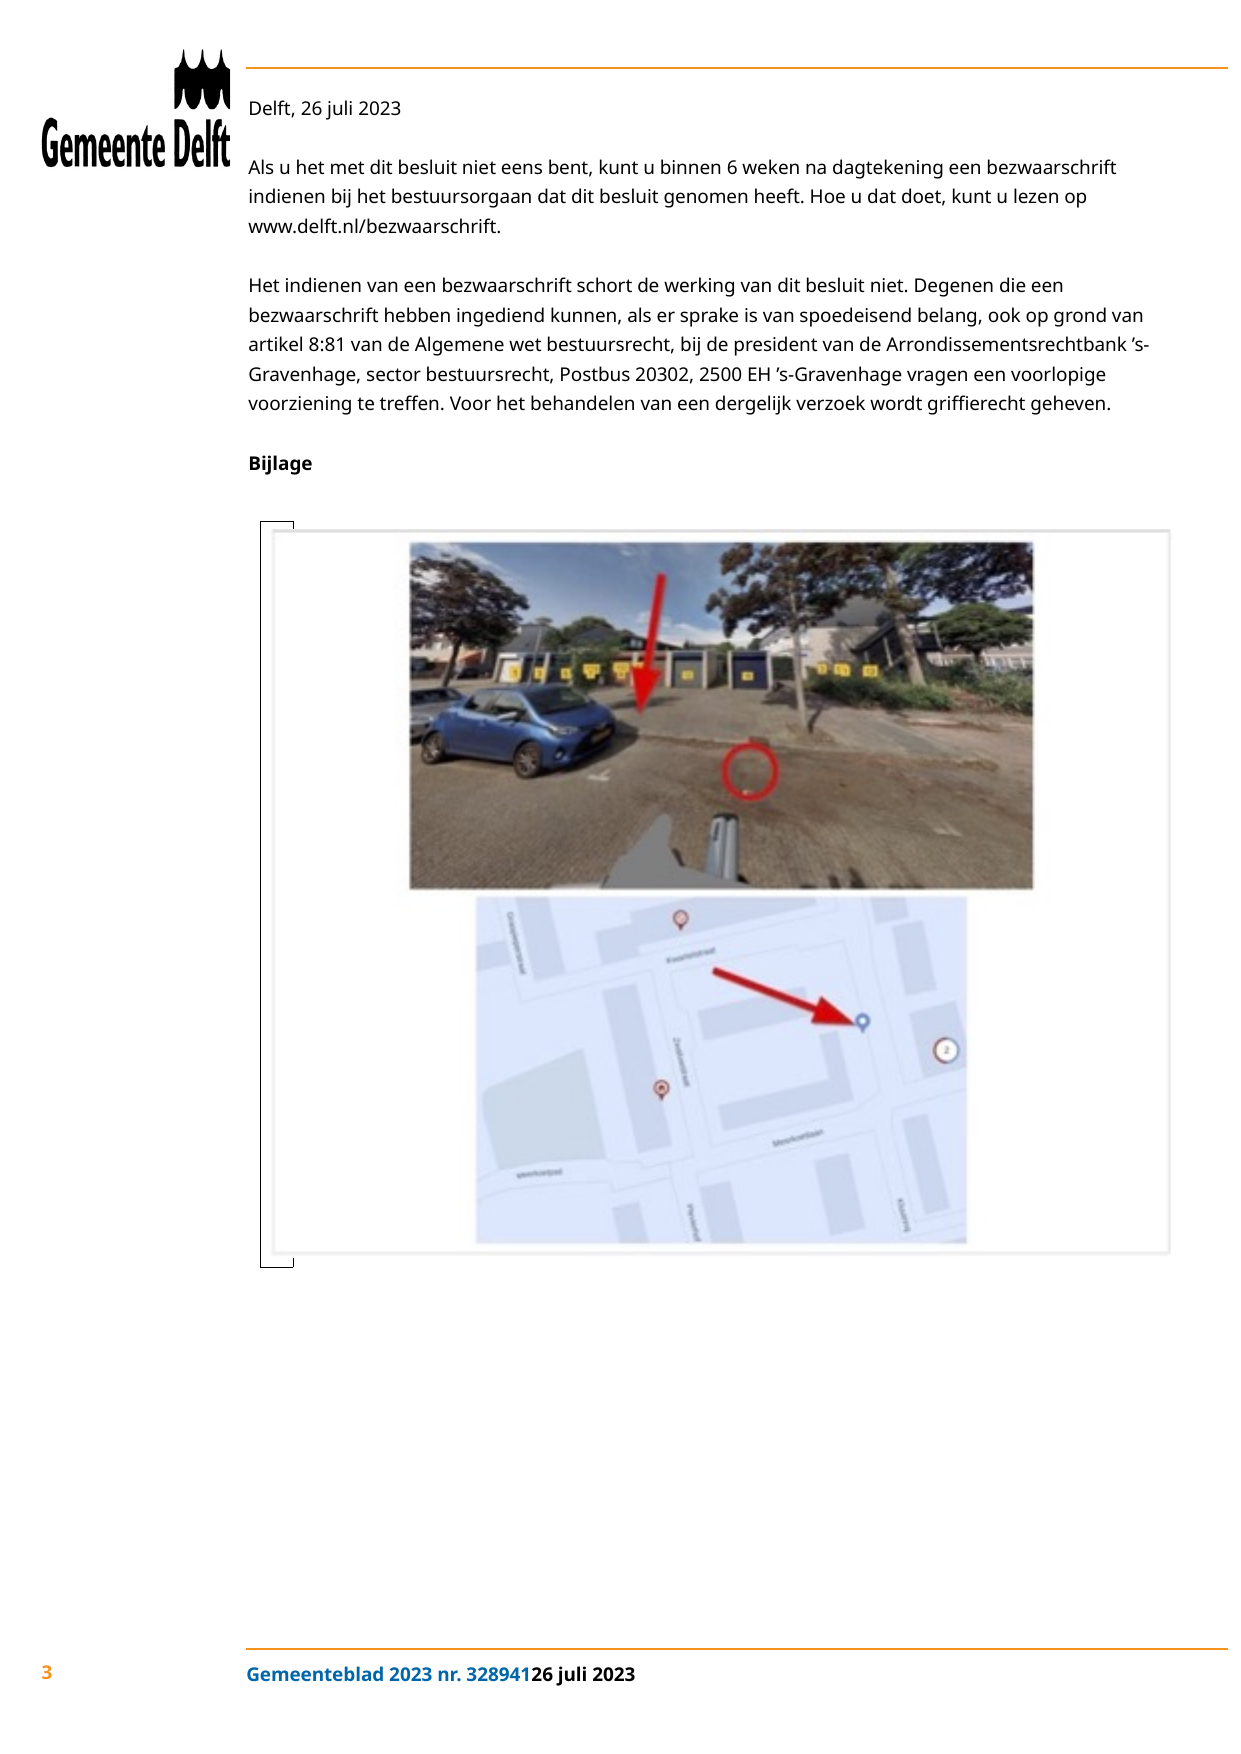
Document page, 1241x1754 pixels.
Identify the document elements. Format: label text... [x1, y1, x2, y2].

text Het indienen van een bezwaarschrift schort de werking van dit besluit niet. Degenen die een bezwaarschrift hebben ingediend kunnen, als er sprake is van spoedeisend belang, ook op grond van artikel 8:81 van de Algemene wet bestuursrecht, bij de president van de Arrondissementsrechtbank ’s-Gravenhage, sector bestuursrecht, Postbus 20302, 2500 EH ’s-Gravenhage vragen een voorlopige voorziening te treffen. Voor het behandelen van een dergelijk verzoek wordt griffierecht geheven. [248, 272, 1152, 416]
text Bijlage [248, 450, 1152, 476]
text Als u het met dit besluit niet eens bent, kunt u binnen 6 weken na dagtekening een bezwaarschrift indienen bij het bestuursorgaan dat dit besluit genomen heeft. Hoe u dat doet, kunt u lezen op www.delft.nl/bezwaarschrift. [248, 154, 1152, 239]
picture [41, 47, 231, 172]
text Delft, 26 juli 2023 [248, 95, 1152, 121]
picture [268, 529, 1173, 1258]
